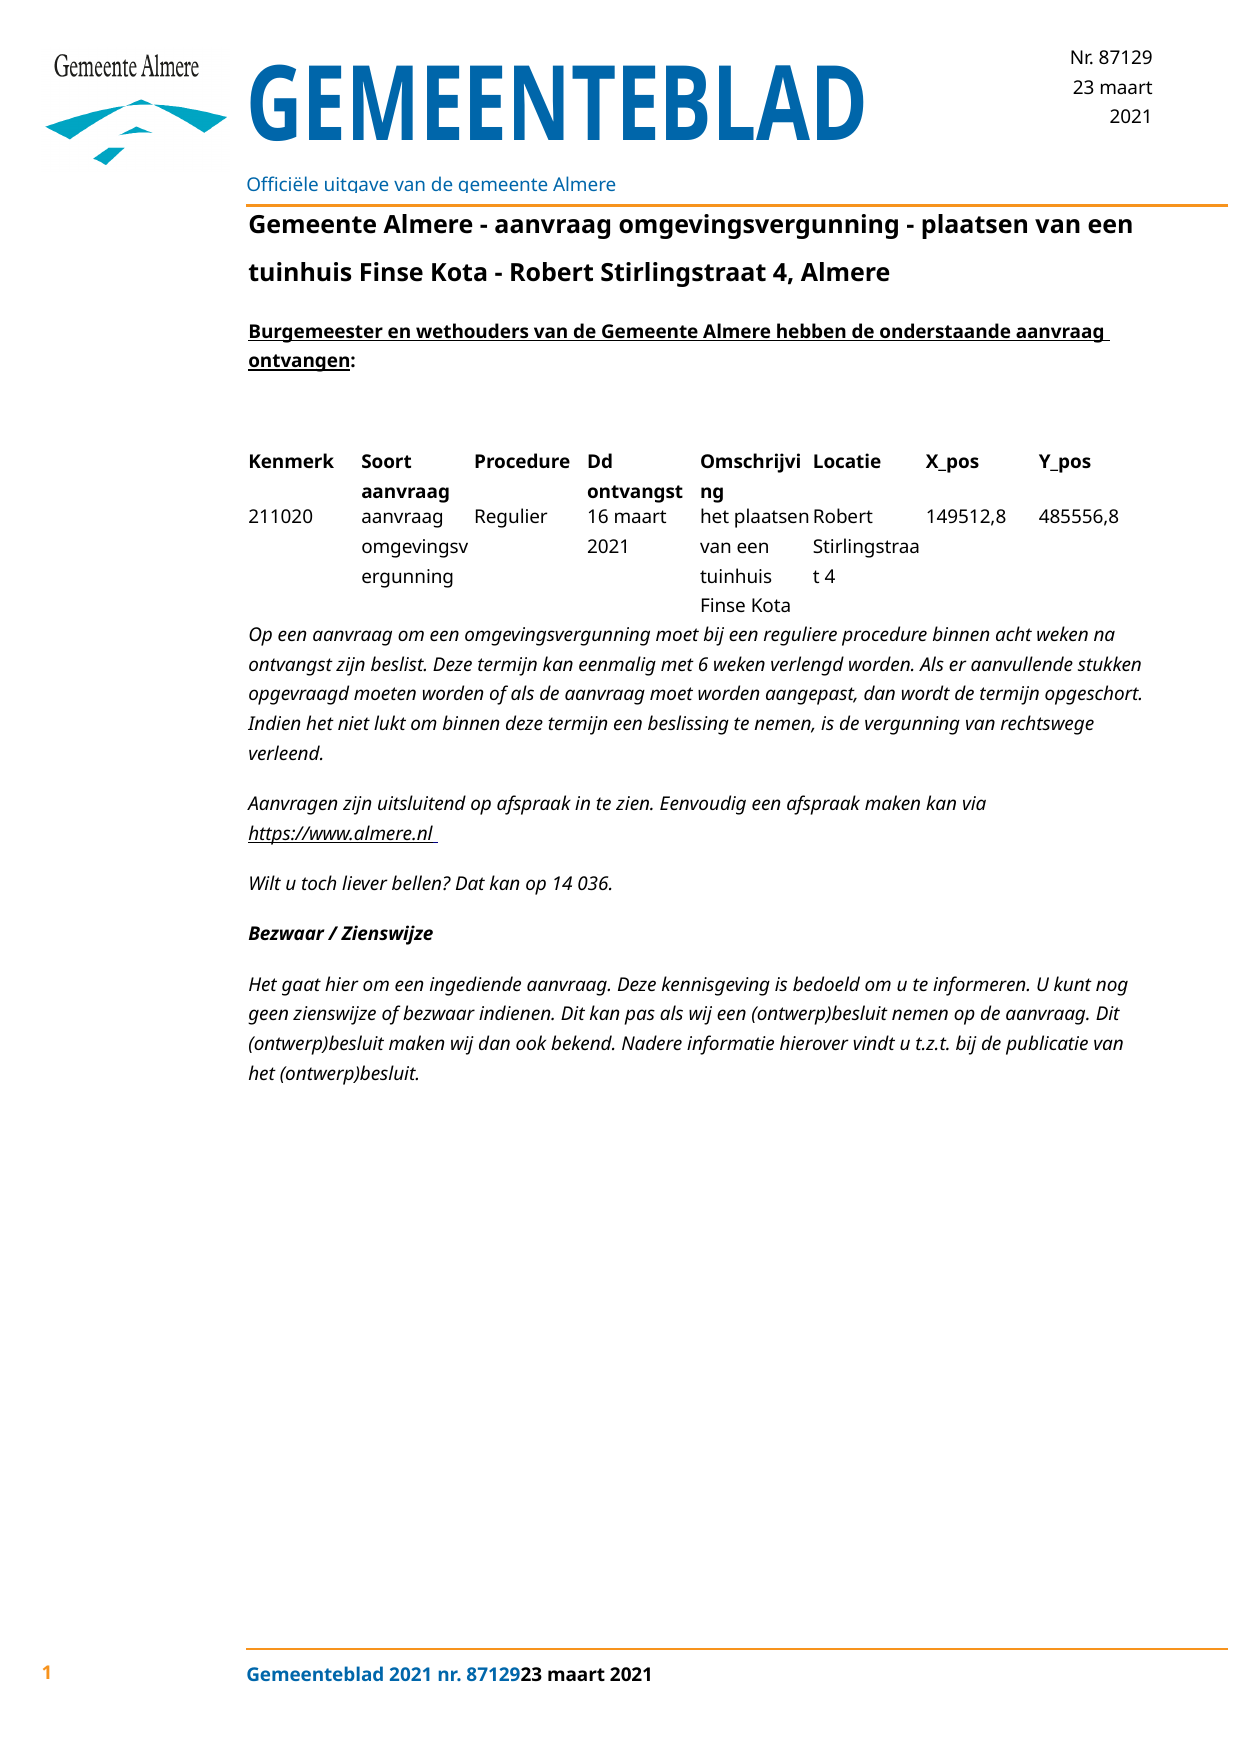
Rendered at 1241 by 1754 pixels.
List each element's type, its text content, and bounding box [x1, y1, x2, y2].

table_header Locatie [813, 449, 926, 504]
text Het gaat hier om een ingediende aanvraag. Deze kennisgeving is bedoeld om u te informeren. U kunt nog geen zienswijze of bezwaar indienen. Dit kan pas als wij een (ontwerp)besluit nemen op de aanvraag. Dit (ontwerp)besluit maken wij dan ook bekend. Nadere informatie hierover vindt u t.z.t. bij de publicatie van het (ontwerp)besluit. [248, 971, 1152, 1086]
table_header Kenmerk [248, 449, 361, 504]
text Wilt u toch liever bellen? Dat kan op 14 036. [248, 870, 1152, 896]
table_cell het plaatsen van een tuinhuis Finse Kota [700, 504, 813, 618]
text Bezwaar / Zienswijze [248, 921, 1152, 946]
table_cell 16 maart 2021 [587, 504, 700, 618]
text Gemeente Almere - aanvraag omgevingsvergunning - plaatsen van een tuinhuis Finse Kota - Robert Stirlingstraat 4, Almere [248, 207, 1152, 288]
table_header Dd ontvangst [587, 449, 700, 504]
text Op een aanvraag om een omgevingsvergunning moet bij een reguliere procedure binnen acht weken na ontvangst zijn beslist. Deze termijn kan eenmalig met 6 weken verlengd worden. Als er aanvullende stukken opgevraagd moeten worden of als de aanvraag moet worden aangepast, dan wordt de termijn opgeschort. Indien het niet lukt om binnen deze termijn een beslissing te nemen, is de vergunning van rechtswege verleend. [248, 621, 1152, 766]
table_cell aanvraag omgevingsvergunning [361, 504, 474, 618]
text Aanvragen zijn uitsluitend op afspraak in te zien. Eenvoudig een afspraak maken kan via https://www.almere.nl [248, 790, 1152, 846]
table_header Soort aanvraag [361, 449, 474, 504]
table_cell 149512,8 [926, 504, 1038, 618]
table_header X_pos [926, 449, 1038, 504]
table_header Y_pos [1039, 449, 1152, 504]
table_cell 485556,8 [1039, 504, 1152, 618]
table_header Omschrijving [700, 449, 813, 504]
text Burgemeester en wethouders van de Gemeente Almere hebben de onderstaande aanvraag ontvangen: [248, 318, 1152, 373]
picture [41, 47, 231, 172]
table_cell Robert Stirlingstraat 4 [813, 504, 926, 618]
table_header Procedure [474, 449, 587, 504]
table_cell Regulier [474, 504, 587, 618]
table_cell 211020 [248, 504, 361, 618]
